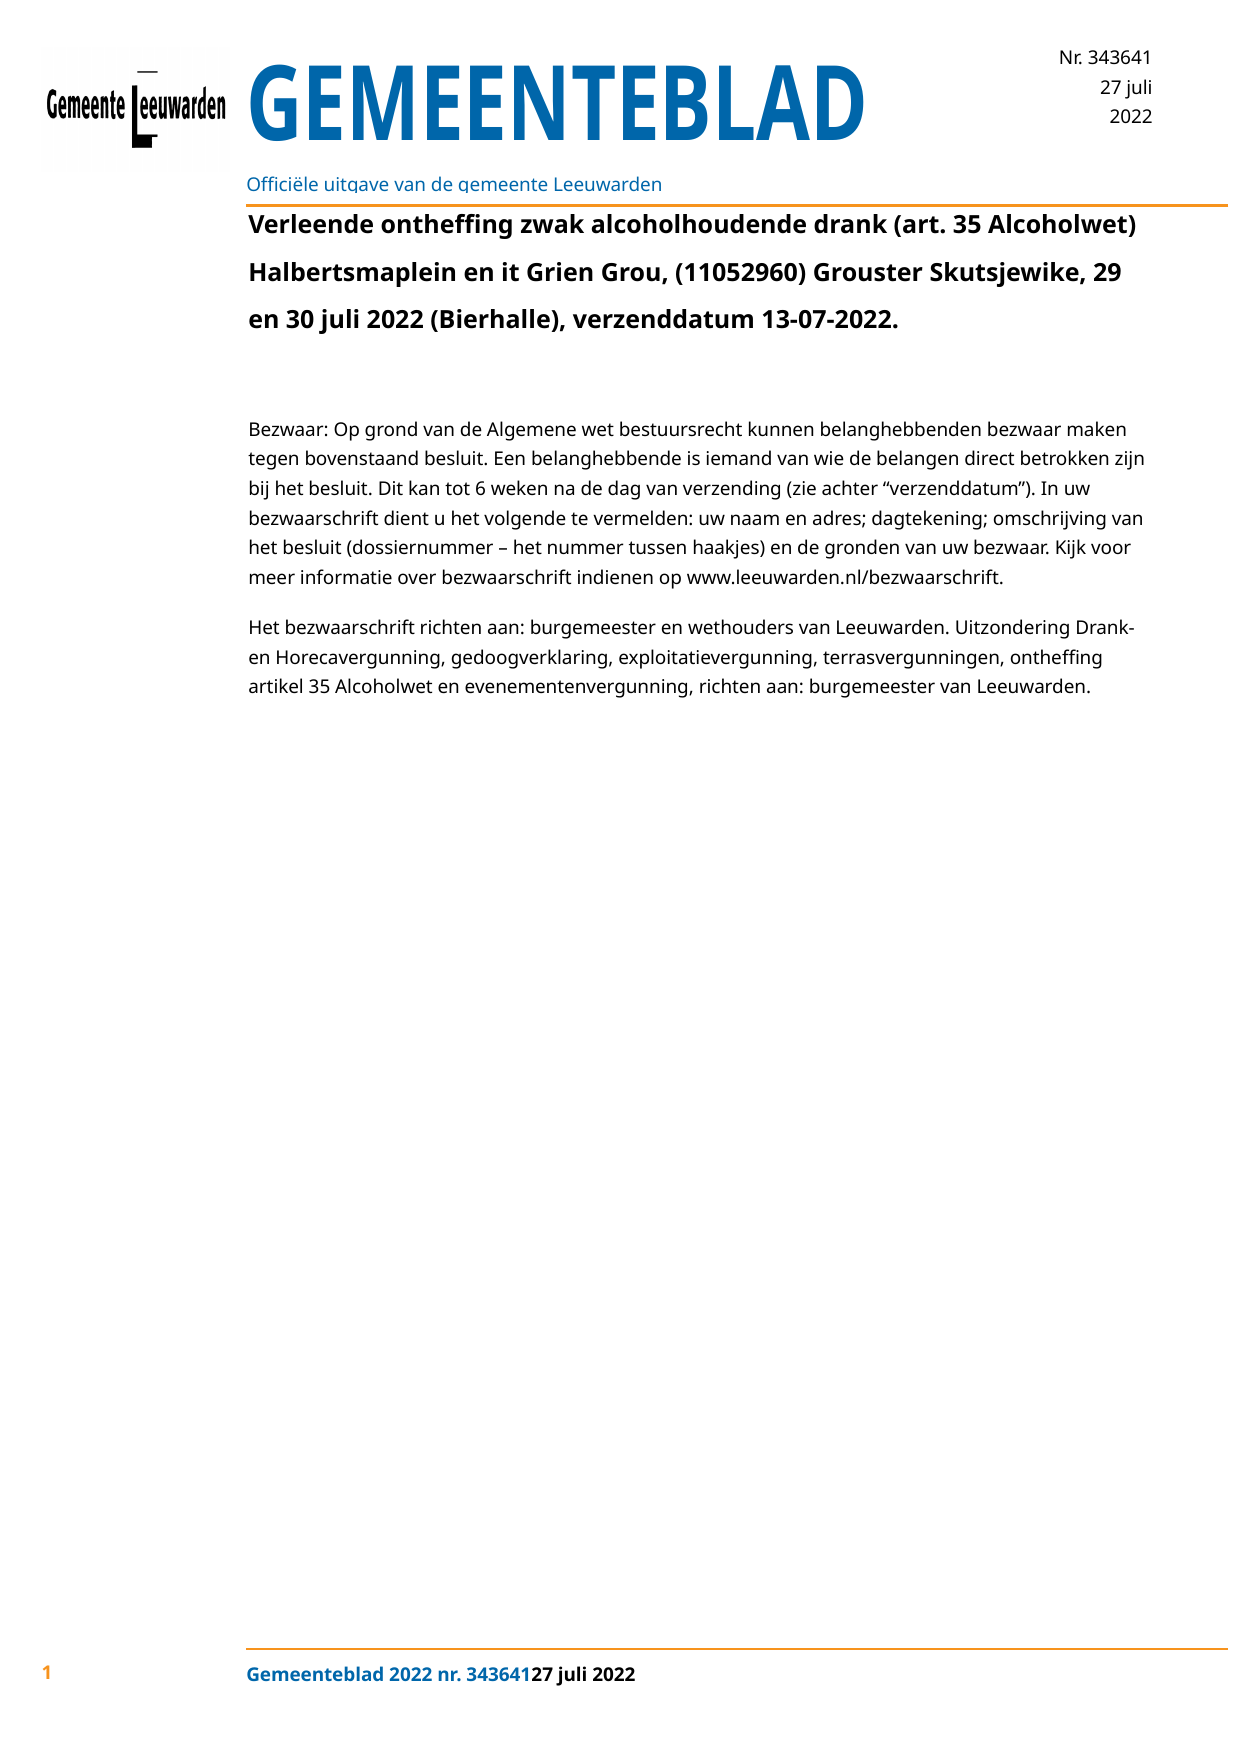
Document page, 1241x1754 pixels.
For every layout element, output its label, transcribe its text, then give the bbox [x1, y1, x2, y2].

text Het bezwaarschrift richten aan: burgemeester en wethouders van Leeuwarden. Uitzondering Drank- en Horecavergunning, gedoogverklaring, exploitatievergunning, terrasvergunningen, ontheffing artikel 35 Alcoholwet en evenementenvergunning, richten aan: burgemeester van Leeuwarden. [248, 614, 1152, 699]
picture [41, 47, 231, 172]
text Bezwaar: Op grond van de Algemene wet bestuursrecht kunnen belanghebbenden bezwaar maken tegen bovenstaand besluit. Een belanghebbende is iemand van wie de belangen direct betrokken zijn bij het besluit. Dit kan tot 6 weken na de dag van verzending (zie achter “verzenddatum”). In uw bezwaarschrift dient u het volgende te vermelden: uw naam en adres; dagtekening; omschrijving van het besluit (dossiernummer – het nummer tussen haakjes) en de gronden van uw bezwaar. Kijk voor meer informatie over bezwaarschrift indienen op www.leeuwarden.nl/bezwaarschrift. [248, 416, 1152, 589]
text Verleende ontheffing zwak alcoholhoudende drank (art. 35 Alcoholwet) Halbertsmaplein en it Grien Grou, (11052960) Grouster Skutsjewike, 29 en 30 juli 2022 (Bierhalle), verzenddatum 13-07-2022. [248, 207, 1152, 336]
